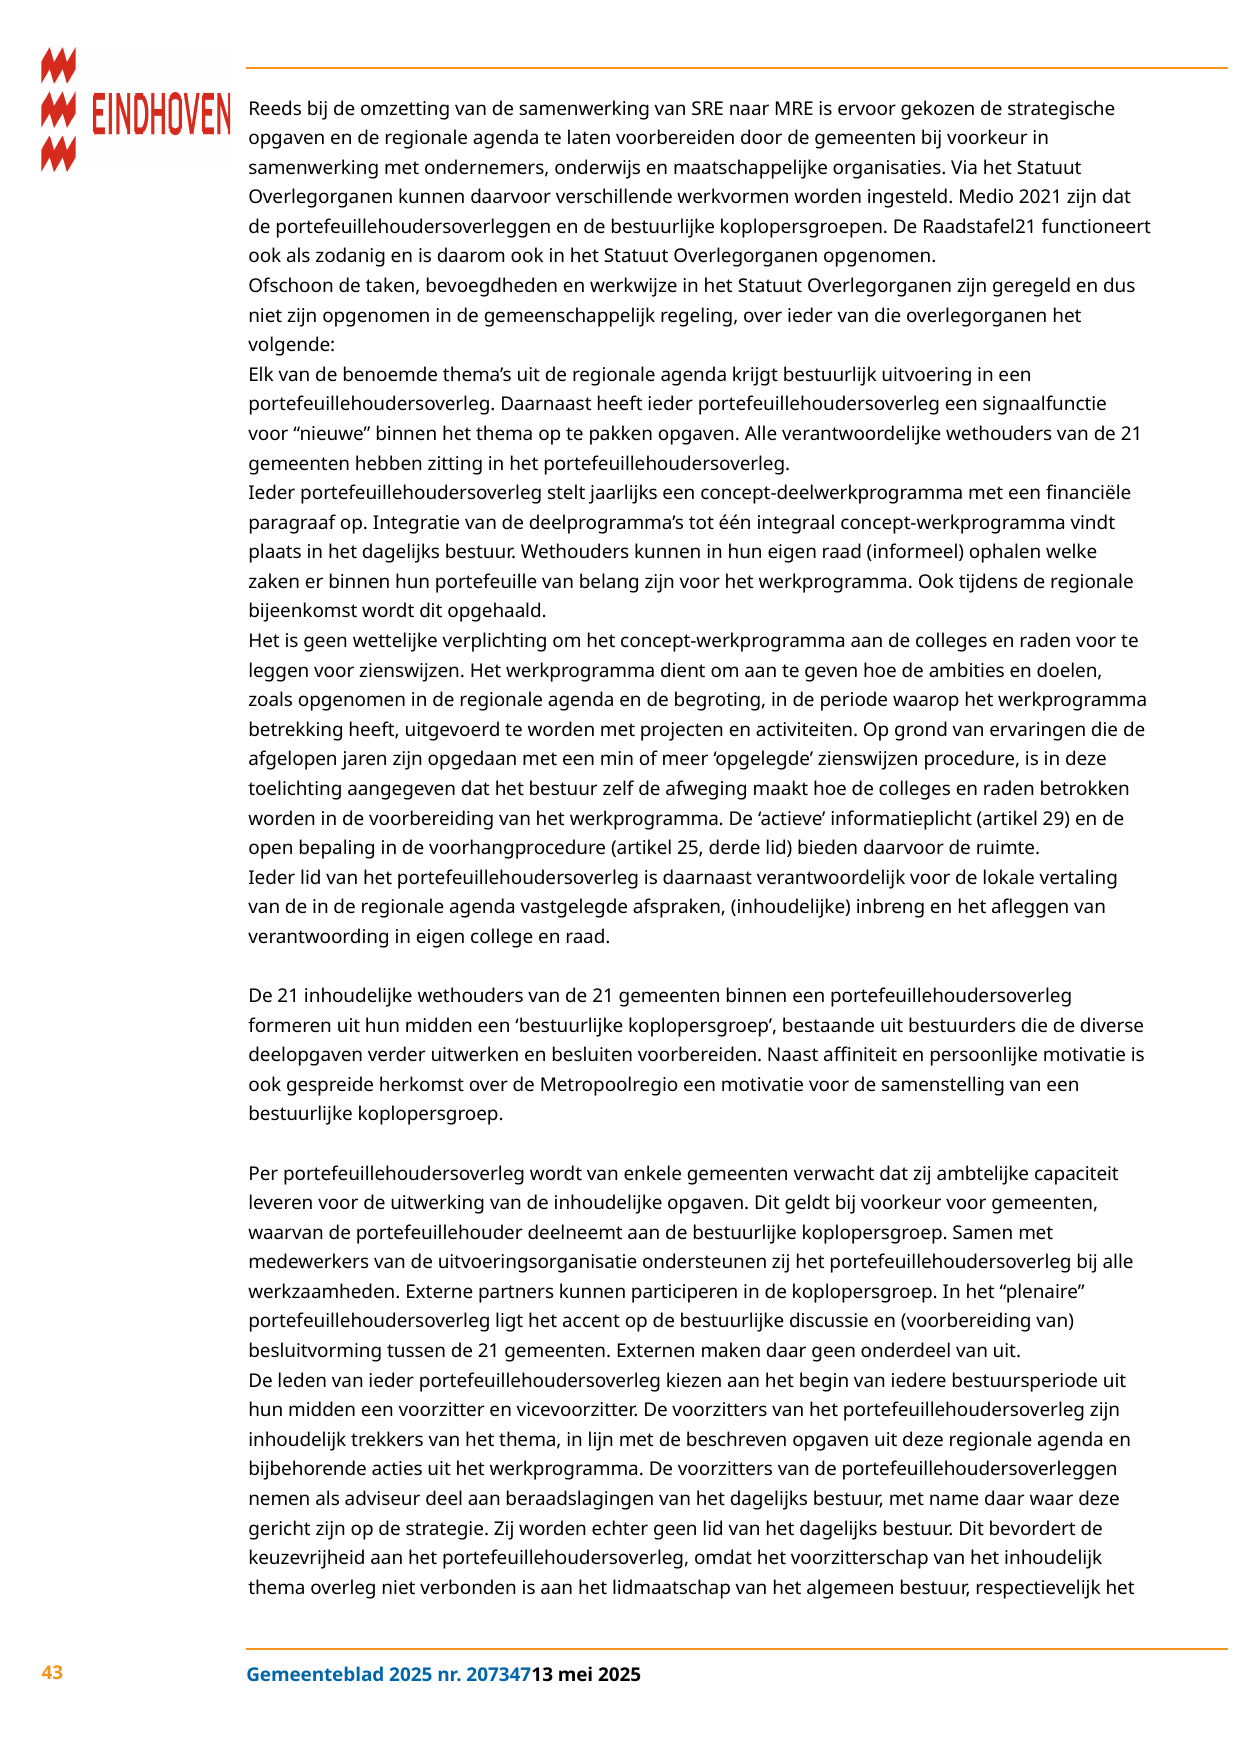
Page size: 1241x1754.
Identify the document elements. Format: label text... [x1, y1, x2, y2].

text De 21 inhoudelijke wethouders van de 21 gemeenten binnen een portefeuillehoudersoverleg formeren uit hun midden een ‘bestuurlijke koplopersgroep’, bestaande uit bestuurders die de diverse deelopgaven verder uitwerken en besluiten voorbereiden. Naast affiniteit en persoonlijke motivatie is ook gespreide herkomst over de Metropoolregio een motivatie voor de samenstelling van een bestuurlijke koplopersgroep. [248, 982, 1152, 1126]
text Elk van de benoemde thema’s uit de regionale agenda krijgt bestuurlijk uitvoering in een portefeuillehoudersoverleg. Daarnaast heeft ieder portefeuillehoudersoverleg een signaalfunctie voor “nieuwe” binnen het thema op te pakken opgaven. Alle verantwoordelijke wethouders van de 21 gemeenten hebben zitting in het portefeuillehoudersoverleg. [248, 361, 1152, 476]
text Per portefeuillehoudersoverleg wordt van enkele gemeenten verwacht dat zij ambtelijke capaciteit leveren voor de uitwerking van de inhoudelijke opgaven. Dit geldt bij voorkeur voor gemeenten, waarvan de portefeuillehouder deelneemt aan de bestuurlijke koplopersgroep. Samen met medewerkers van de uitvoeringsorganisatie ondersteunen zij het portefeuillehoudersoverleg bij alle werkzaamheden. Externe partners kunnen participeren in de koplopersgroep. In het “plenaire” portefeuillehoudersoverleg ligt het accent op de bestuurlijke discussie en (voorbereiding van) besluitvorming tussen de 21 gemeenten. Externen maken daar geen onderdeel van uit. [248, 1160, 1152, 1363]
text Het is geen wettelijke verplichting om het concept-werkprogramma aan de colleges en raden voor te leggen voor zienswijzen. Het werkprogramma dient om aan te geven hoe de ambities en doelen, zoals opgenomen in de regionale agenda en de begroting, in de periode waarop het werkprogramma betrekking heeft, uitgevoerd te worden met projecten en activiteiten. Op grond van ervaringen die de afgelopen jaren zijn opgedaan met een min of meer ‘opgelegde’ zienswijzen procedure, is in deze toelichting aangegeven dat het bestuur zelf de afweging maakt hoe de colleges en raden betrokken worden in de voorbereiding van het werkprogramma. De ‘actieve’ informatieplicht (artikel 29) en de open bepaling in de voorhangprocedure (artikel 25, derde lid) bieden daarvoor de ruimte. [248, 627, 1152, 860]
text De leden van ieder portefeuillehoudersoverleg kiezen aan het begin van iedere bestuursperiode uit hun midden een voorzitter en vicevoorzitter. De voorzitters van het portefeuillehoudersoverleg zijn inhoudelijk trekkers van het thema, in lijn met de beschreven opgaven uit deze regionale agenda en bijbehorende acties uit het werkprogramma. De voorzitters van de portefeuillehoudersoverleggen nemen als adviseur deel aan beraadslagingen van het dagelijks bestuur, met name daar waar deze gericht zijn op de strategie. Zij worden echter geen lid van het dagelijks bestuur. Dit bevordert de keuzevrijheid aan het portefeuillehoudersoverleg, omdat het voorzitterschap van het inhoudelijk thema overleg niet verbonden is aan het lidmaatschap van het algemeen bestuur, respectievelijk het [248, 1367, 1152, 1600]
text Ieder lid van het portefeuillehoudersoverleg is daarnaast verantwoordelijk voor de lokale vertaling van de in de regionale agenda vastgelegde afspraken, (inhoudelijke) inbreng en het afleggen van verantwoording in eigen college en raad. [248, 864, 1152, 949]
text Ieder portefeuillehoudersoverleg stelt jaarlijks een concept-deelwerkprogramma met een financiële paragraaf op. Integratie van de deelprogramma’s tot één integraal concept-werkprogramma vindt plaats in het dagelijks bestuur. Wethouders kunnen in hun eigen raad (informeel) ophalen welke zaken er binnen hun portefeuille van belang zijn voor het werkprogramma. Ook tijdens de regionale bijeenkomst wordt dit opgehaald. [248, 479, 1152, 623]
text Reeds bij de omzetting van de samenwerking van SRE naar MRE is ervoor gekozen de strategische opgaven en de regionale agenda te laten voorbereiden door de gemeenten bij voorkeur in samenwerking met ondernemers, onderwijs en maatschappelijke organisaties. Via het Statuut Overlegorganen kunnen daarvoor verschillende werkvormen worden ingesteld. Medio 2021 zijn dat de portefeuillehoudersoverleggen en de bestuurlijke koplopersgroepen. De Raadstafel21 functioneert ook als zodanig en is daarom ook in het Statuut Overlegorganen opgenomen. [248, 95, 1152, 268]
text Ofschoon de taken, bevoegdheden en werkwijze in het Statuut Overlegorganen zijn geregeld en dus niet zijn opgenomen in de gemeenschappelijk regeling, over ieder van die overlegorganen het volgende: [248, 272, 1152, 357]
picture [41, 47, 231, 172]
